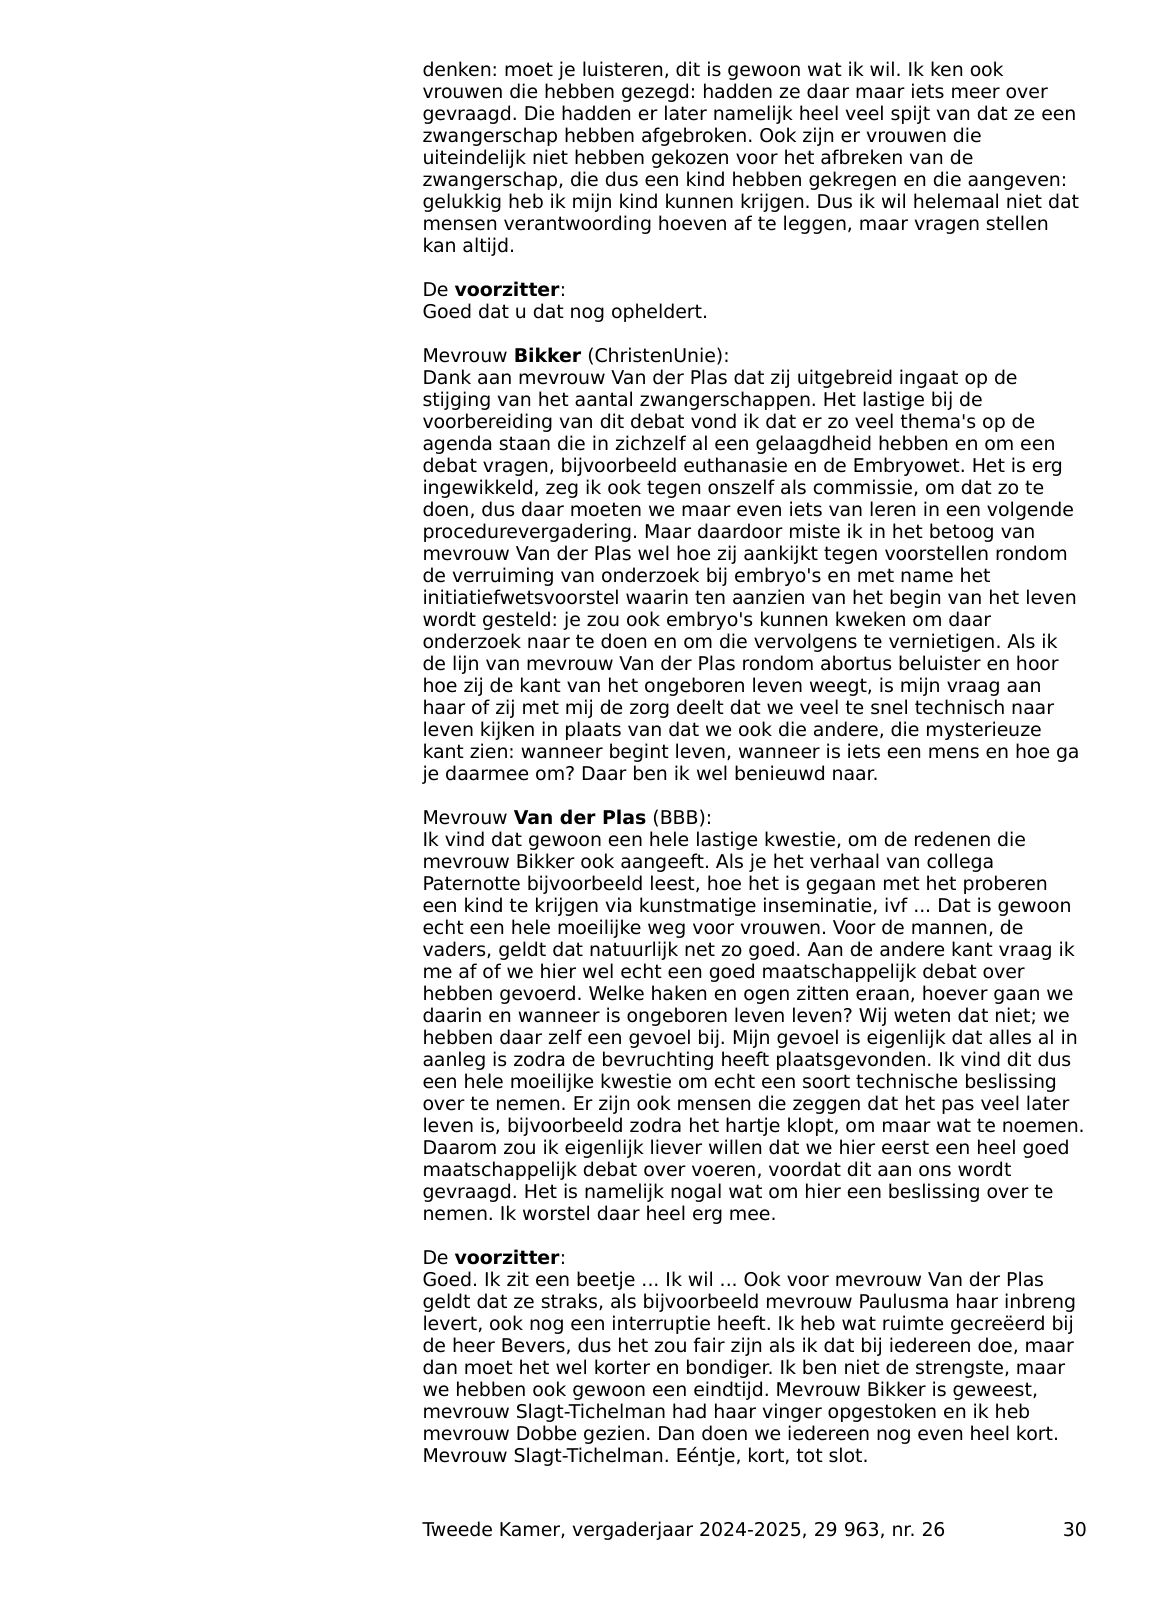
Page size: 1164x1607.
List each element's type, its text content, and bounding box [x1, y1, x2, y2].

text De voorzitter: [422, 1247, 1087, 1269]
text De voorzitter: [422, 279, 1087, 301]
text denken: moet je luisteren, dit is gewoon wat ik wil. Ik ken ook vrouwen die hebben gezegd: hadden ze daar maar iets meer over gevraagd. Die hadden er later namelijk heel veel spijt van dat ze een zwangerschap hebben afgebroken. Ook zijn er vrouwen die uiteindelijk niet hebben gekozen voor het afbreken van de zwangerschap, die dus een kind hebben gekregen en die aangeven: gelukkig heb ik mijn kind kunnen krijgen. Dus ik wil helemaal niet dat mensen verantwoording hoeven af te leggen, maar vragen stellen kan altijd. [422, 59, 1087, 257]
text Goed dat u dat nog opheldert. [422, 301, 1087, 323]
text Goed. Ik zit een beetje ... Ik wil ... Ook voor mevrouw Van der Plas geldt dat ze straks, als bijvoorbeeld mevrouw Paulusma haar inbreng levert, ook nog een interruptie heeft. Ik heb wat ruimte gecreëerd bij de heer Bevers, dus het zou fair zijn als ik dat bij iedereen doe, maar dan moet het wel korter en bondiger. Ik ben niet de strengste, maar we hebben ook gewoon een eindtijd. Mevrouw Bikker is geweest, mevrouw Slagt-Tichelman had haar vinger opgestoken en ik heb mevrouw Dobbe gezien. Dan doen we iedereen nog even heel kort. Mevrouw Slagt-Tichelman. Eéntje, kort, tot slot. [422, 1269, 1087, 1467]
text Ik vind dat gewoon een hele lastige kwestie, om de redenen die mevrouw Bikker ook aangeeft. Als je het verhaal van collega Paternotte bijvoorbeeld leest, hoe het is gegaan met het proberen een kind te krijgen via kunstmatige inseminatie, ivf ... Dat is gewoon echt een hele moeilijke weg voor vrouwen. Voor de mannen, de vaders, geldt dat natuurlijk net zo goed. Aan de andere kant vraag ik me af of we hier wel echt een goed maatschappelijk debat over hebben gevoerd. Welke haken en ogen zitten eraan, hoever gaan we daarin en wanneer is ongeboren leven leven? Wij weten dat niet; we hebben daar zelf een gevoel bij. Mijn gevoel is eigenlijk dat alles al in aanleg is zodra de bevruchting heeft plaatsgevonden. Ik vind dit dus een hele moeilijke kwestie om echt een soort technische beslissing over te nemen. Er zijn ook mensen die zeggen dat het pas veel later leven is, bijvoorbeeld zodra het hartje klopt, om maar wat te noemen. Daarom zou ik eigenlijk liever willen dat we hier eerst een heel goed maatschappelijk debat over voeren, voordat dit aan ons wordt gevraagd. Het is namelijk nogal wat om hier een beslissing over te nemen. Ik worstel daar heel erg mee. [422, 829, 1087, 1224]
text Dank aan mevrouw Van der Plas dat zij uitgebreid ingaat op de stijging van het aantal zwangerschappen. Het lastige bij de voorbereiding van dit debat vond ik dat er zo veel thema's op de agenda staan die in zichzelf al een gelaagdheid hebben en om een debat vragen, bijvoorbeeld euthanasie en de Embryowet. Het is erg ingewikkeld, zeg ik ook tegen onszelf als commissie, om dat zo te doen, dus daar moeten we maar even iets van leren in een volgende procedurevergadering. Maar daardoor miste ik in het betoog van mevrouw Van der Plas wel hoe zij aankijkt tegen voorstellen rondom de verruiming van onderzoek bij embryo's en met name het initiatiefwetsvoorstel waarin ten aanzien van het begin van het leven wordt gesteld: je zou ook embryo's kunnen kweken om daar onderzoek naar te doen en om die vervolgens te vernietigen. Als ik de lijn van mevrouw Van der Plas rondom abortus beluister en hoor hoe zij de kant van het ongeboren leven weegt, is mijn vraag aan haar of zij met mij de zorg deelt dat we veel te snel technisch naar leven kijken in plaats van dat we ook die andere, die mysterieuze kant zien: wanneer begint leven, wanneer is iets een mens en hoe ga je daarmee om? Daar ben ik wel benieuwd naar. [422, 367, 1087, 785]
text Mevrouw Van der Plas (BBB): [422, 807, 1087, 829]
text Mevrouw Bikker (ChristenUnie): [422, 345, 1087, 367]
